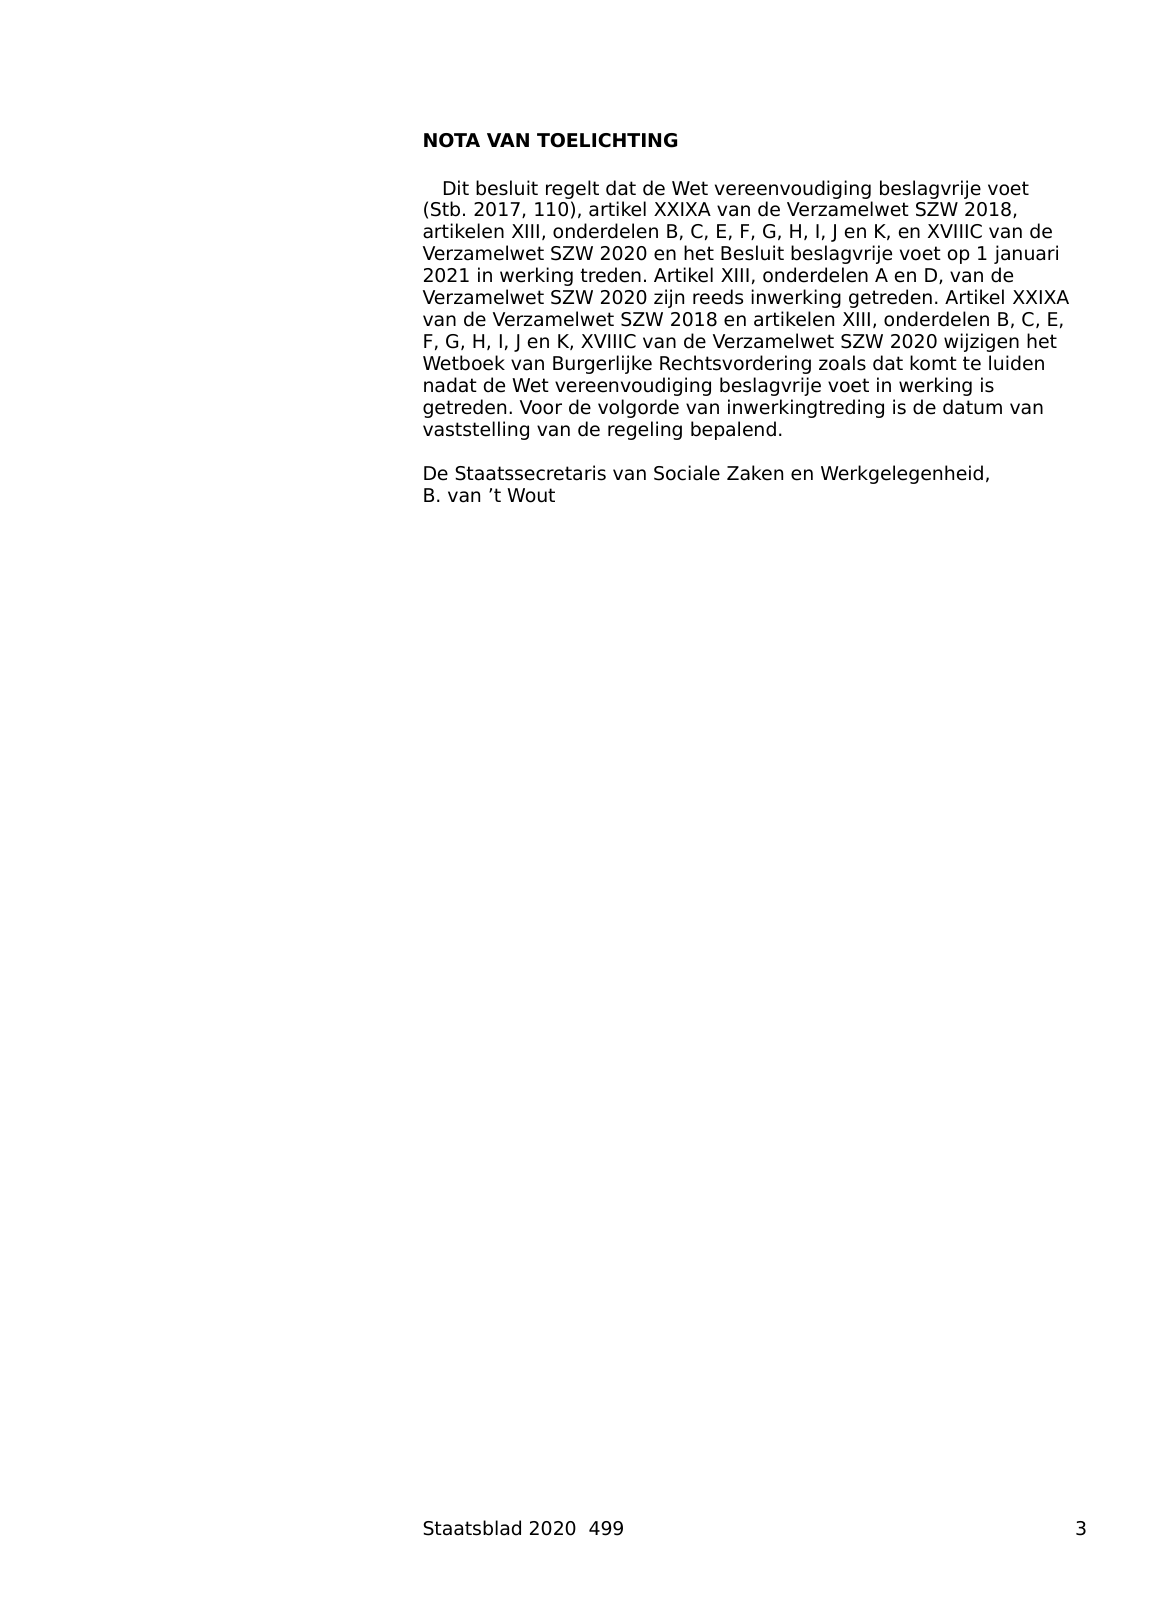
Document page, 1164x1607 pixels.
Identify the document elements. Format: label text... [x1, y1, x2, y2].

text Dit besluit regelt dat de Wet vereenvoudiging beslagvrije voet (Stb. 2017, 110), artikel XXIXA van de Verzamelwet SZW 2018, artikelen XIII, onderdelen B, C, E, F, G, H, I, J en K, en XVIIIC van de Verzamelwet SZW 2020 en het Besluit beslagvrije voet op 1 januari 2021 in werking treden. Artikel XIII, onderdelen A en D, van de Verzamelwet SZW 2020 zijn reeds inwerking getreden. Artikel XXIXA van de Verzamelwet SZW 2018 en artikelen XIII, onderdelen B, C, E, F, G, H, I, J en K, XVIIIC van de Verzamelwet SZW 2020 wijzigen het Wetboek van Burgerlijke Rechtsvordering zoals dat komt te luiden nadat de Wet vereenvoudiging beslagvrije voet in werking is getreden. Voor de volgorde van inwerkingtreding is de datum van vaststelling van de regeling bepalend. [422, 177, 1087, 441]
text De Staatssecretaris van Sociale Zaken en Werkgelegenheid, B. van ’t Wout [422, 463, 1087, 507]
subtitle NOTA VAN TOELICHTING [422, 130, 1087, 152]
